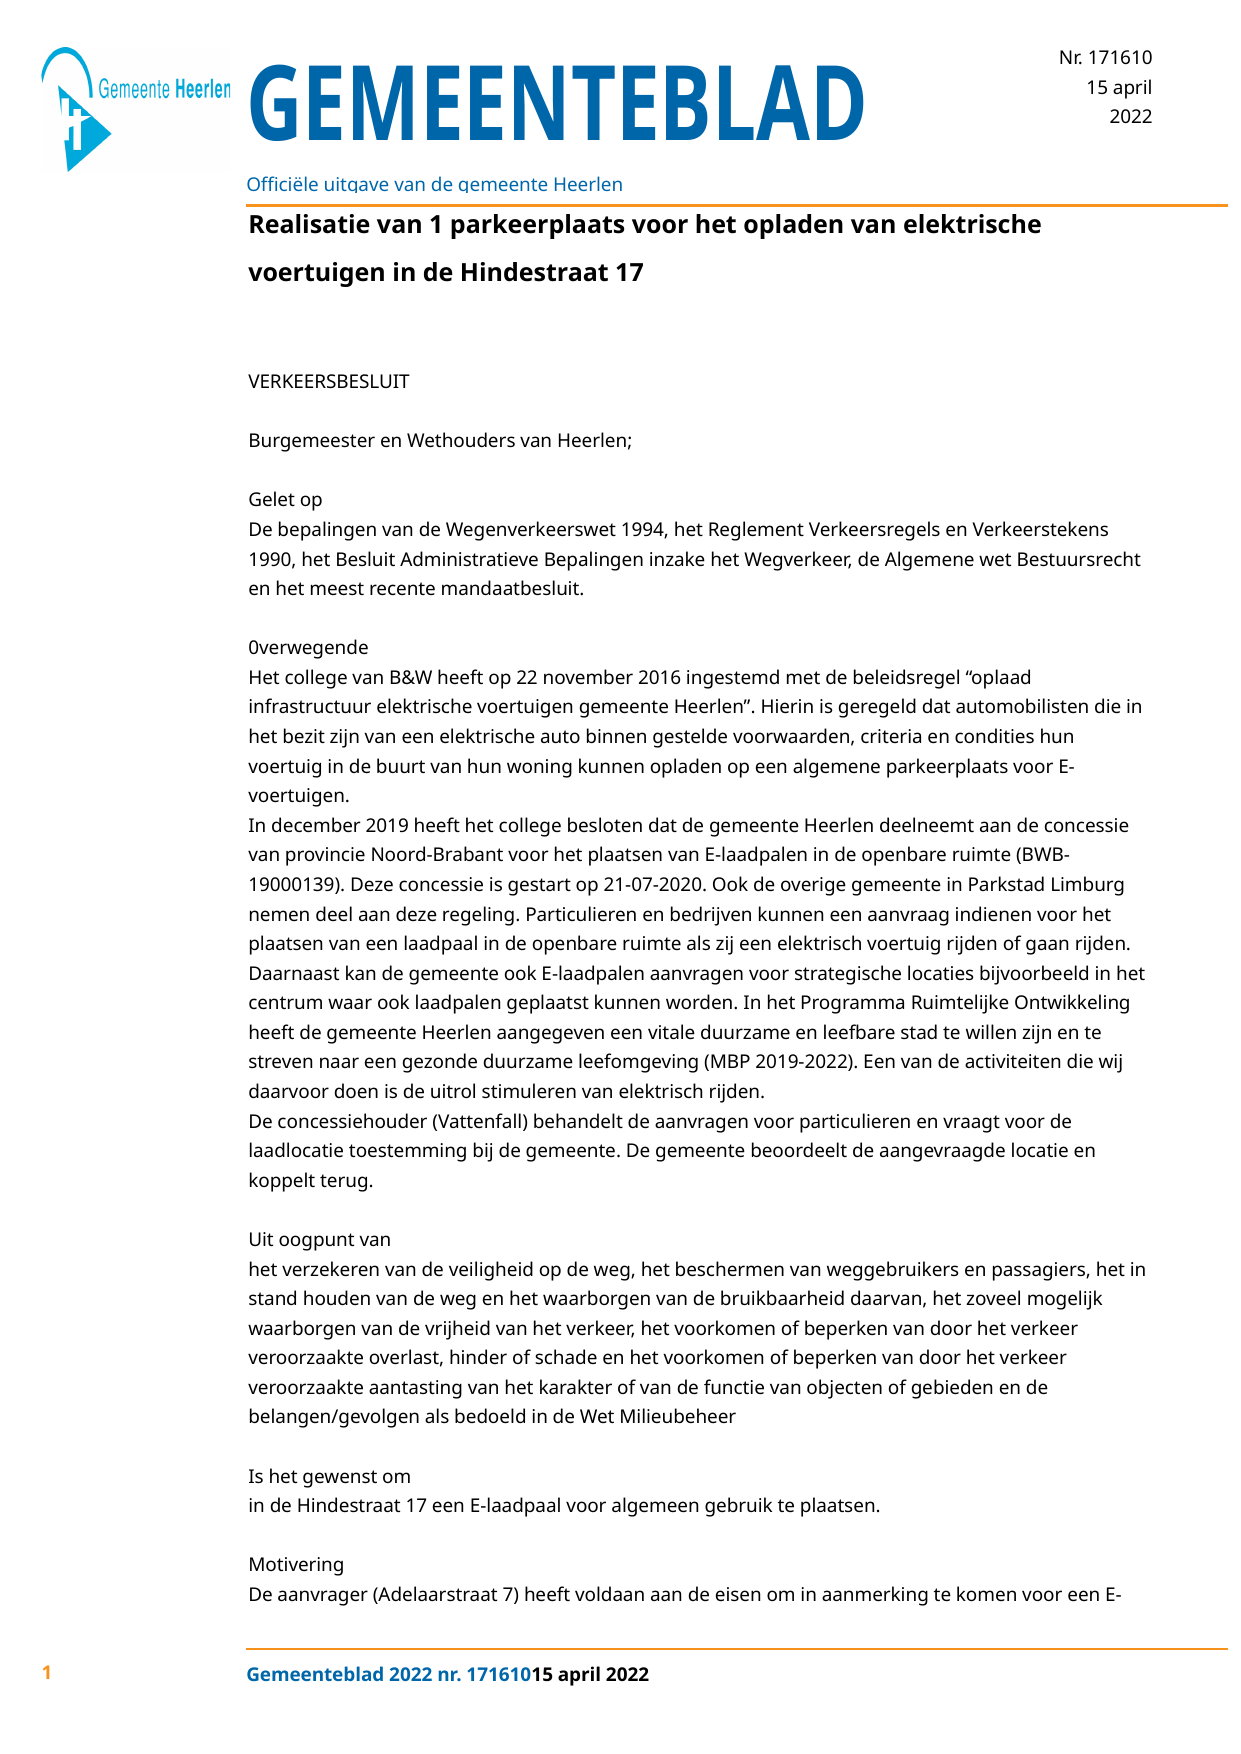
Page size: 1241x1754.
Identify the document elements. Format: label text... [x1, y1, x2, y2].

text De concessiehouder (Vattenfall) behandelt de aanvragen voor particulieren en vraagt voor de laadlocatie toestemming bij de gemeente. De gemeente beoordeelt de aangevraagde locatie en koppelt terug. [248, 1108, 1152, 1193]
text De bepalingen van de Wegenverkeerswet 1994, het Reglement Verkeersregels en Verkeerstekens 1990, het Besluit Administratieve Bepalingen inzake het Wegverkeer, de Algemene wet Bestuursrecht en het meest recente mandaatbesluit. [248, 516, 1152, 601]
text Uit oogpunt van [248, 1226, 1152, 1252]
text 0verwegende [248, 634, 1152, 660]
text Gelet op [248, 487, 1152, 512]
text Motivering [248, 1552, 1152, 1577]
text Realisatie van 1 parkeerplaats voor het opladen van elektrische voertuigen in de Hindestraat 17 [248, 207, 1152, 288]
text Is het gewenst om [248, 1463, 1152, 1488]
text Het college van B&W heeft op 22 november 2016 ingestemd met de beleidsregel “oplaad infrastructuur elektrische voertuigen gemeente Heerlen”. Hierin is geregeld dat automobilisten die in het bezit zijn van een elektrische auto binnen gestelde voorwaarden, criteria en condities hun voertuig in de buurt van hun woning kunnen opladen op een algemene parkeerplaats voor E-voertuigen. [248, 664, 1152, 808]
picture [41, 47, 59, 70]
text In december 2019 heeft het college besloten dat de gemeente Heerlen deelneemt aan de concessie van provincie Noord-Brabant voor het plaatsen van E-laadpalen in de openbare ruimte (BWB-19000139). Deze concessie is gestart op 21-07-2020. Ook de overige gemeente in Parkstad Limburg nemen deel aan deze regeling. Particulieren en bedrijven kunnen een aanvraag indienen voor het plaatsen van een laadpaal in de openbare ruimte als zij een elektrisch voertuig rijden of gaan rijden. Daarnaast kan de gemeente ook E-laadpalen aanvragen voor strategische locaties bijvoorbeeld in het centrum waar ook laadpalen geplaatst kunnen worden. In het Programma Ruimtelijke Ontwikkeling heeft de gemeente Heerlen aangegeven een vitale duurzame en leefbare stad te willen zijn en te streven naar een gezonde duurzame leefomgeving (MBP 2019-2022). Een van de activiteiten die wij daarvoor doen is de uitrol stimuleren van elektrisch rijden. [248, 812, 1152, 1104]
text De aanvrager (Adelaarstraat 7) heeft voldaan aan de eisen om in aanmerking te komen voor een E- [248, 1581, 1152, 1607]
text Burgemeester en Wethouders van Heerlen; [248, 427, 1152, 453]
text VERKEERSBESLUIT [248, 368, 1152, 394]
text in de Hindestraat 17 een E-laadpaal voor algemeen gebruik te plaatsen. [248, 1492, 1152, 1518]
text het verzekeren van de veiligheid op de weg, het beschermen van weggebruikers en passagiers, het in stand houden van de weg en het waarborgen van de bruikbaarheid daarvan, het zoveel mogelijk waarborgen van de vrijheid van het verkeer, het voorkomen of beperken van door het verkeer veroorzaakte overlast, hinder of schade en het voorkomen of beperken van door het verkeer veroorzaakte aantasting van het karakter of van de functie van objecten of gebieden en de belangen/gevolgen als bedoeld in de Wet Milieubeheer [248, 1256, 1152, 1429]
picture [41, 47, 231, 172]
